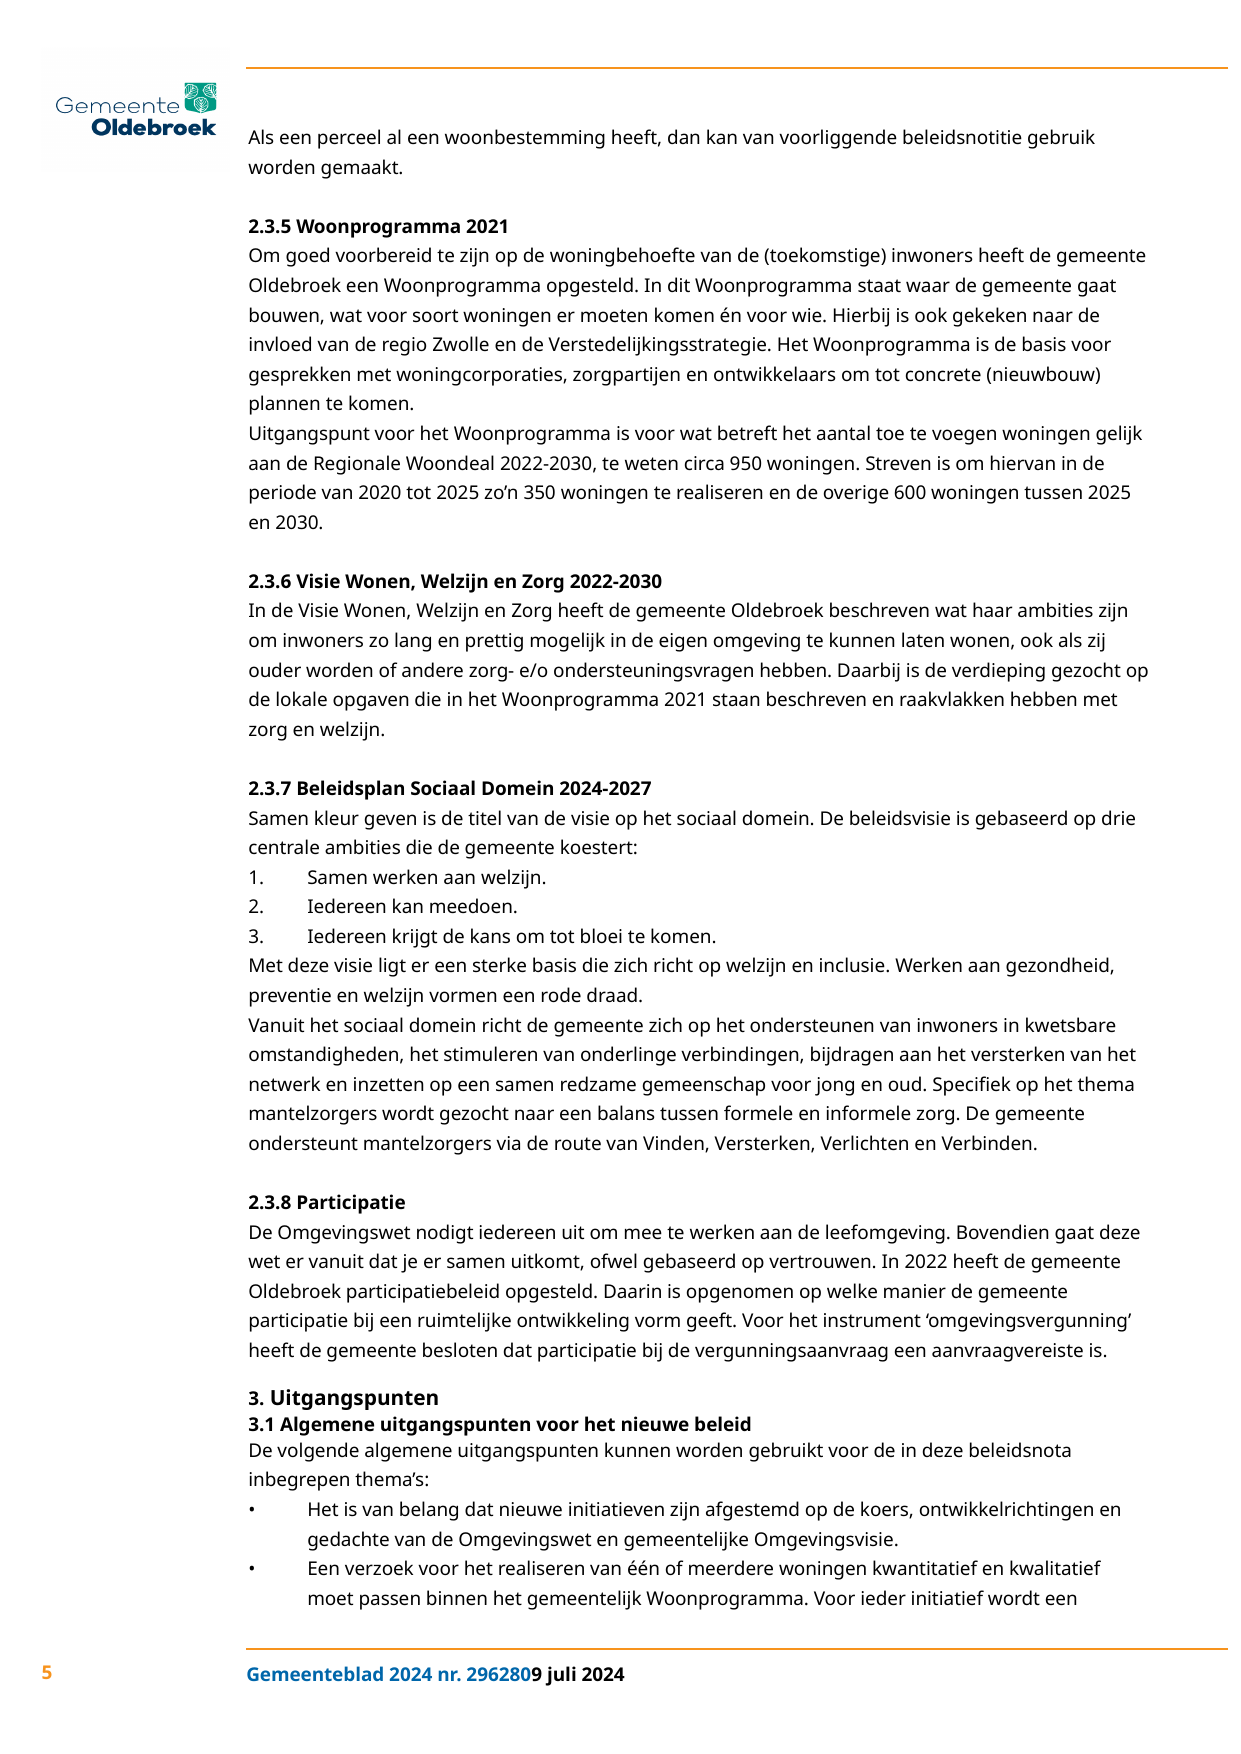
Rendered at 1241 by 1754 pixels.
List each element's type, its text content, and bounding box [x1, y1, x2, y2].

text Uitgangspunt voor het Woonprogramma is voor wat betreft het aantal toe te voegen woningen gelijk aan de Regionale Woondeal 2022-2030, te weten circa 950 woningen. Streven is om hiervan in de periode van 2020 tot 2025 zo’n 350 woningen te realiseren en de overige 600 woningen tussen 2025 en 2030. [248, 420, 1152, 535]
text Vanuit het sociaal domein richt de gemeente zich op het ondersteunen van inwoners in kwetsbare omstandigheden, het stimuleren van onderlinge verbindingen, bijdragen aan het versterken van het netwerk en inzetten op een samen redzame gemeenschap voor jong en oud. Specifiek op het thema mantelzorgers wordt gezocht naar een balans tussen formele en informele zorg. De gemeente ondersteunt mantelzorgers via de route van Vinden, Versterken, Verlichten en Verbinden. [248, 1012, 1152, 1156]
list Het is van belang dat nieuwe initiatieven zijn afgestemd op de koers, ontwikkelrichtingen en gedachte van de Omgevingswet en gemeentelijke Omgevingsvisie. [248, 1496, 1152, 1552]
text 2.3.7 Beleidsplan Sociaal Domein 2024-2027 [248, 775, 1152, 801]
picture [41, 47, 231, 172]
list Iedereen kan meedoen. [248, 893, 1152, 919]
text 3. Uitgangspunten [248, 1383, 1152, 1411]
text 2.3.6 Visie Wonen, Welzijn en Zorg 2022-2030 [248, 568, 1152, 594]
list Iedereen krijgt de kans om tot bloei te komen. [248, 923, 1152, 949]
list Samen werken aan welzijn. [248, 864, 1152, 890]
text Om goed voorbereid te zijn op de woningbehoefte van de (toekomstige) inwoners heeft de gemeente Oldebroek een Woonprogramma opgesteld. In dit Woonprogramma staat waar de gemeente gaat bouwen, wat voor soort woningen er moeten komen én voor wie. Hierbij is ook gekeken naar de invloed van de regio Zwolle en de Verstedelijkingsstrategie. Het Woonprogramma is de basis voor gesprekken met woningcorporaties, zorgpartijen en ontwikkelaars om tot concrete (nieuwbouw) plannen te komen. [248, 243, 1152, 416]
text Samen kleur geven is de titel van de visie op het sociaal domein. De beleidsvisie is gebaseerd op drie centrale ambities die de gemeente koestert: [248, 805, 1152, 860]
text Met deze visie ligt er een sterke basis die zich richt op welzijn en inclusie. Werken aan gezondheid, preventie en welzijn vormen een rode draad. [248, 953, 1152, 1008]
text 2.3.8 Participatie [248, 1189, 1152, 1215]
list Een verzoek voor het realiseren van één of meerdere woningen kwantitatief en kwalitatief moet passen binnen het gemeentelijk Woonprogramma. Voor ieder initiatief wordt een [248, 1555, 1152, 1611]
text In de Visie Wonen, Welzijn en Zorg heeft de gemeente Oldebroek beschreven wat haar ambities zijn om inwoners zo lang en prettig mogelijk in de eigen omgeving te kunnen laten wonen, ook als zij ouder worden of andere zorg- e/o ondersteuningsvragen hebben. Daarbij is de verdieping gezocht op de lokale opgaven die in het Woonprogramma 2021 staan beschreven en raakvlakken hebben met zorg en welzijn. [248, 598, 1152, 742]
text 3.1 Algemene uitgangspunten voor het nieuwe beleid [248, 1411, 1152, 1437]
text De Omgevingswet nodigt iedereen uit om mee te werken aan de leefomgeving. Bovendien gaat deze wet er vanuit dat je er samen uitkomt, ofwel gebaseerd op vertrouwen. In 2022 heeft de gemeente Oldebroek participatiebeleid opgesteld. Daarin is opgenomen op welke manier de gemeente participatie bij een ruimtelijke ontwikkeling vorm geeft. Voor het instrument ‘omgevingsvergunning’ heeft de gemeente besloten dat participatie bij de vergunningsaanvraag een aanvraagvereiste is. [248, 1219, 1152, 1363]
text 2.3.5 Woonprogramma 2021 [248, 213, 1152, 239]
text De volgende algemene uitgangspunten kunnen worden gebruikt voor de in deze beleidsnota inbegrepen thema’s: [248, 1437, 1152, 1492]
text Als een perceel al een woonbestemming heeft, dan kan van voorliggende beleidsnotitie gebruik worden gemaakt. [248, 124, 1152, 180]
